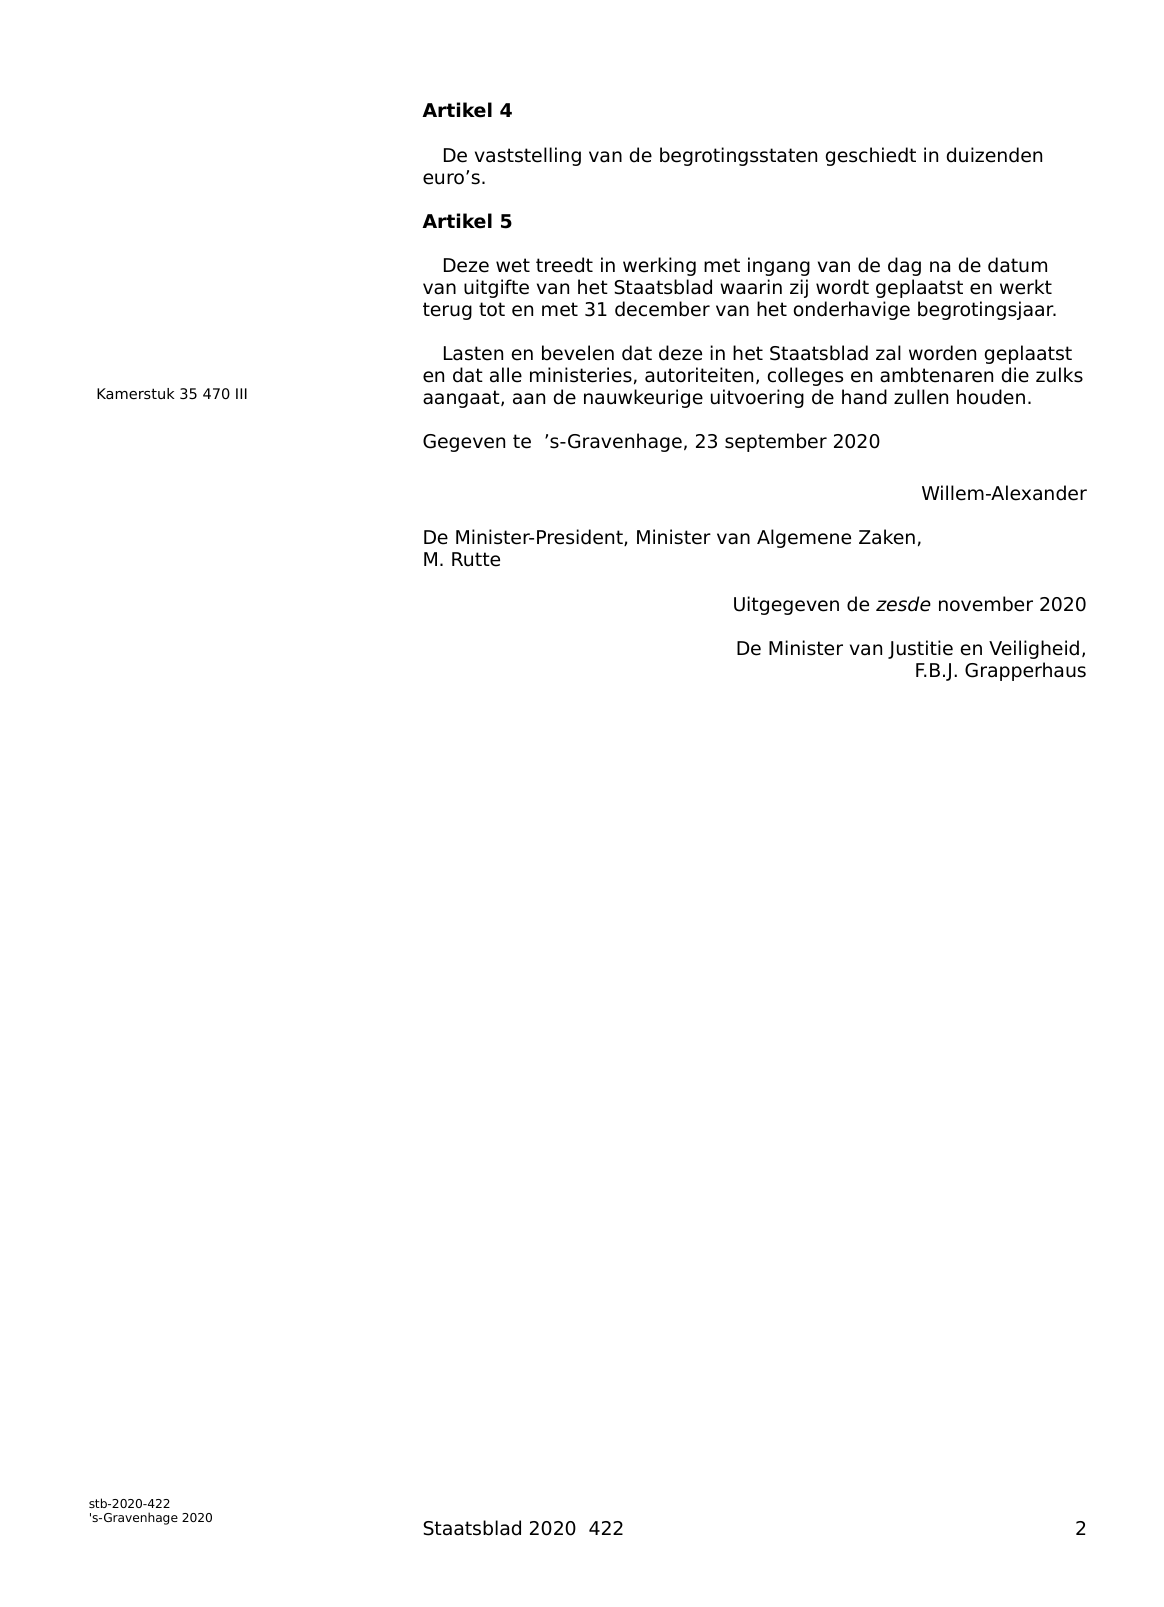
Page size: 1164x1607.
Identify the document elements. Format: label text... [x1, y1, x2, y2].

text 's-Gravenhage 2020 [88, 1511, 323, 1525]
subtitle Artikel 4 [422, 100, 1087, 122]
text De vaststelling van de begrotingsstaten geschiedt in duizenden euro’s. [422, 144, 1087, 188]
text De Minister-President, Minister van Algemene Zaken, M. Rutte [422, 527, 1087, 571]
text Uitgegeven de zesde november 2020 [422, 593, 1087, 615]
text Deze wet treedt in werking met ingang van de dag na de datum van uitgifte van het Staatsblad waarin zij wordt geplaatst en werkt terug tot en met 31 december van het onderhavige begrotingsjaar. [422, 255, 1087, 321]
text De Minister van Justitie en Veiligheid, F.B.J. Grapperhaus [422, 638, 1087, 682]
text Kamerstuk 35 470 III [77, 386, 396, 403]
text Gegeven te ’s-Gravenhage, 23 september 2020 [422, 431, 1087, 453]
text Willem-Alexander [422, 483, 1087, 505]
subtitle Artikel 5 [422, 211, 1087, 233]
text stb-2020-422 [88, 1497, 323, 1511]
text Lasten en bevelen dat deze in het Staatsblad zal worden geplaatst en dat alle ministeries, autoriteiten, colleges en ambtenaren die zulks aangaat, aan de nauwkeurige uitvoering de hand zullen houden. [422, 343, 1087, 409]
